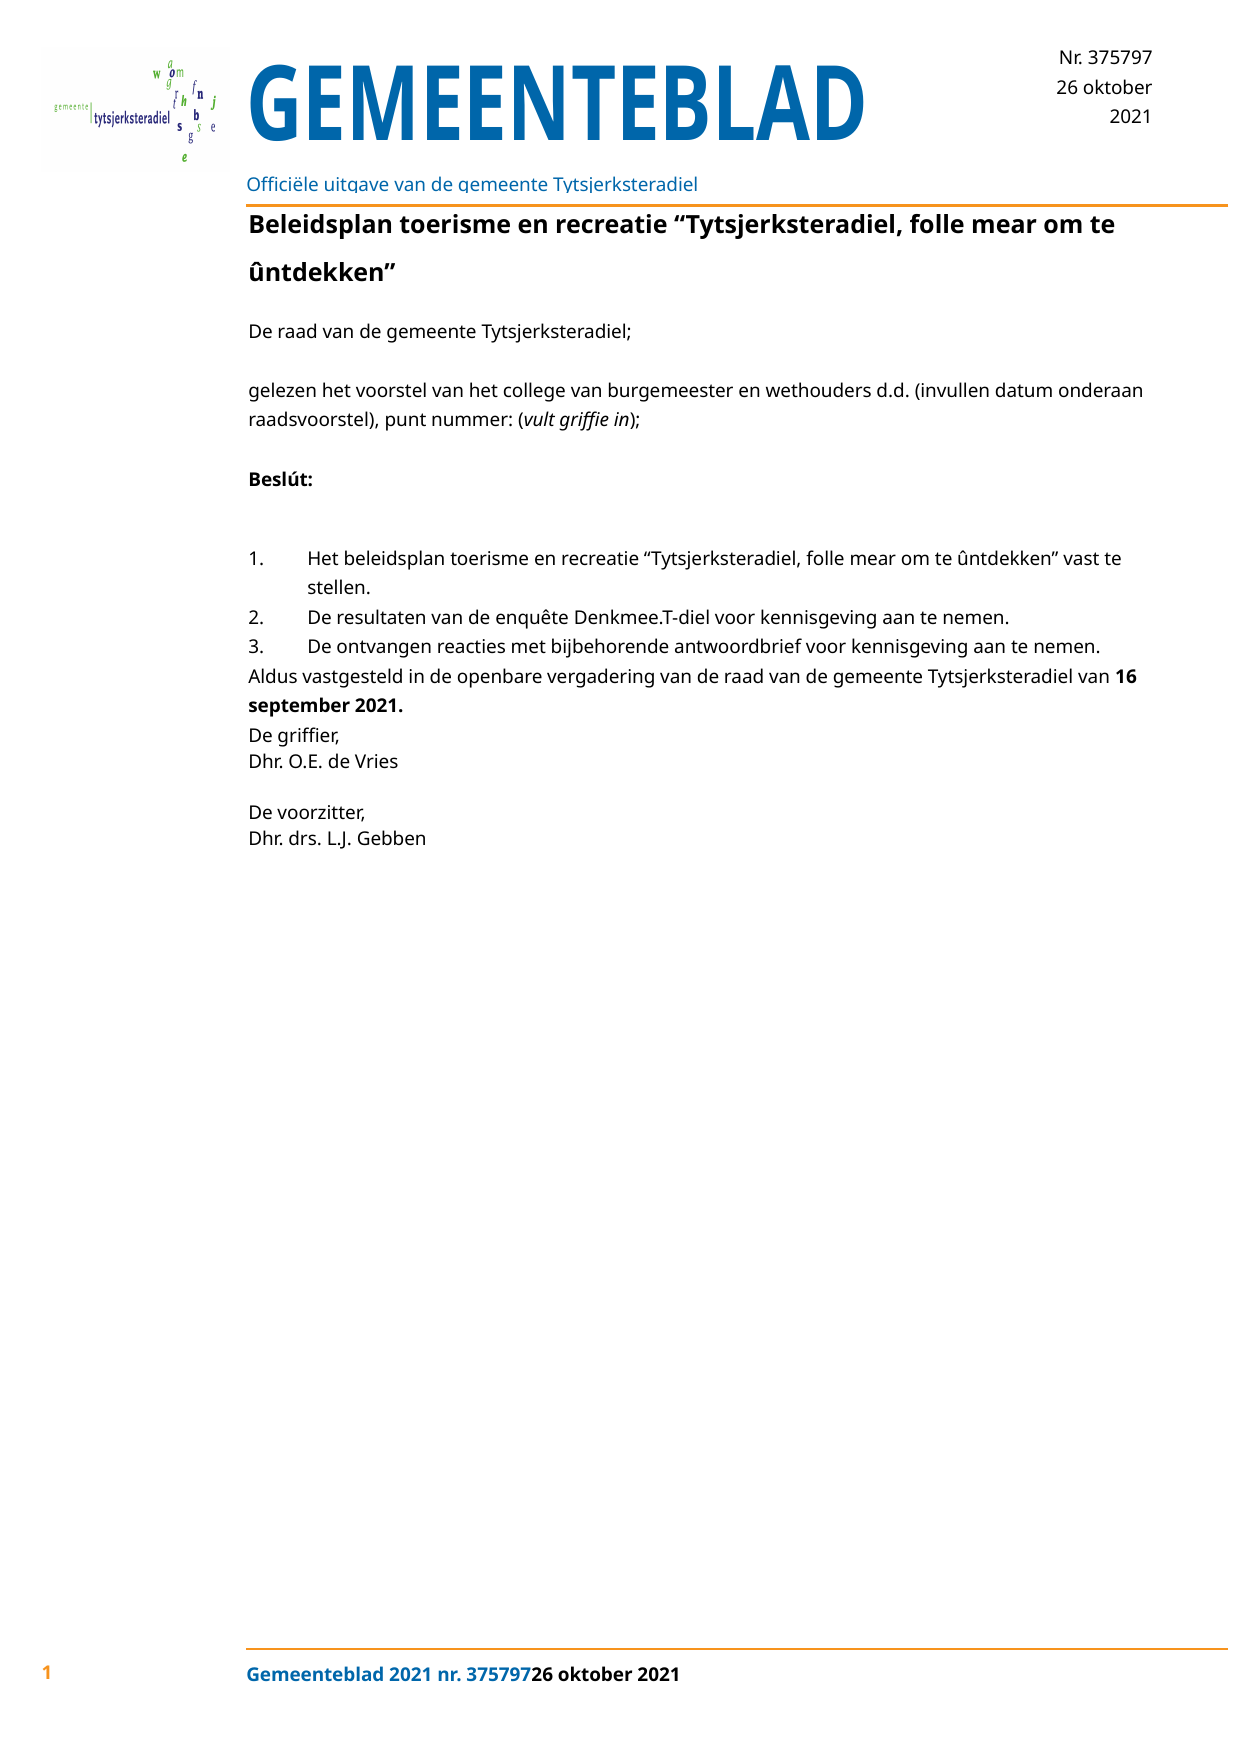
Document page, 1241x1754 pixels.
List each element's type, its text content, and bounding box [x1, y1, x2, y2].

text De griffier, [248, 722, 1152, 748]
text De raad van de gemeente Tytsjerksteradiel; [248, 318, 1152, 344]
list De ontvangen reacties met bijbehorende antwoordbrief voor kennisgeving aan te nemen. [248, 633, 1152, 659]
text Dhr. O.E. de Vries [248, 748, 1152, 774]
list Het beleidsplan toerisme en recreatie “Tytsjerksteradiel, folle mear om te ûntdekken” vast te stellen. [248, 545, 1152, 600]
text Beleidsplan toerisme en recreatie “Tytsjerksteradiel, folle mear om te ûntdekken” [248, 207, 1152, 288]
text gelezen het voorstel van het college van burgemeester en wethouders d.d. (invullen datum onderaan raadsvoorstel), punt nummer: (vult griffie in); [248, 377, 1152, 432]
text Dhr. drs. L.J. Gebben [248, 825, 1152, 851]
text De voorzitter, [248, 799, 1152, 825]
list De resultaten van de enquête Denkmee.T-diel voor kennisgeving aan te nemen. [248, 604, 1152, 629]
text Beslút: [248, 466, 1152, 492]
picture [41, 47, 231, 172]
text Aldus vastgesteld in de openbare vergadering van de raad van de gemeente Tytsjerksteradiel van 16 september 2021. [248, 663, 1152, 718]
